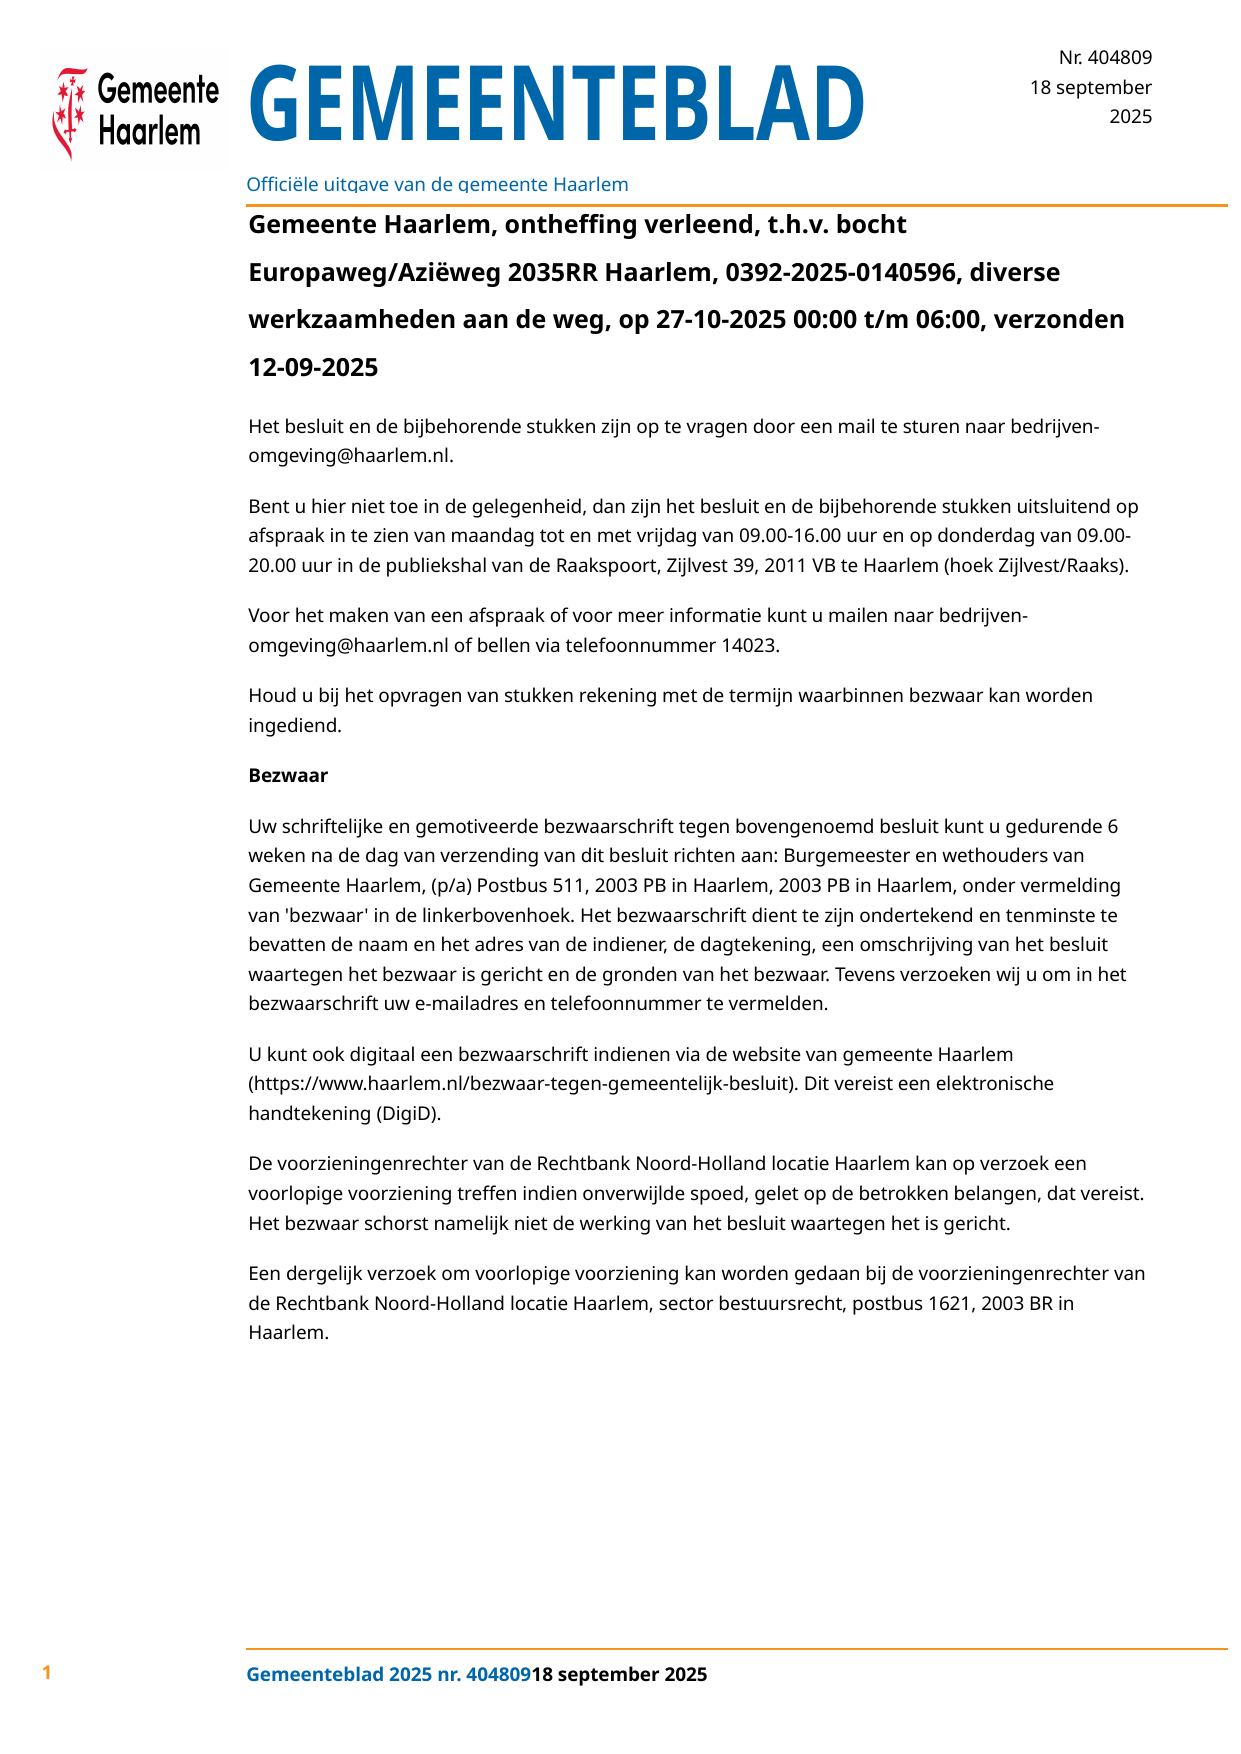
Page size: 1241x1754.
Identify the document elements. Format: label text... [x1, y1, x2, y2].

text Een dergelijk verzoek om voorlopige voorziening kan worden gedaan bij de voorzieningenrechter van de Rechtbank Noord-Holland locatie Haarlem, sector bestuursrecht, postbus 1621, 2003 BR in Haarlem. [248, 1260, 1152, 1345]
text Houd u bij het opvragen van stukken rekening met de termijn waarbinnen bezwaar kan worden ingediend. [248, 683, 1152, 738]
text Uw schriftelijke en gemotiveerde bezwaarschrift tegen bovengenoemd besluit kunt u gedurende 6 weken na de dag van verzending van dit besluit richten aan: Burgemeester en wethouders van Gemeente Haarlem, (p/a) Postbus 511, 2003 PB in Haarlem, 2003 PB in Haarlem, onder vermelding van 'bezwaar' in de linkerbovenhoek. Het bezwaarschrift dient te zijn ondertekend en tenminste te bevatten de naam en het adres van de indiener, de dagtekening, een omschrijving van het besluit waartegen het bezwaar is gericht en de gronden van het bezwaar. Tevens verzoeken wij u om in het bezwaarschrift uw e-mailadres en telefoonnummer te vermelden. [248, 813, 1152, 1016]
picture [41, 47, 231, 172]
text Gemeente Haarlem, ontheffing verleend, t.h.v. bocht Europaweg/Aziëweg 2035RR Haarlem, 0392-2025-0140596, diverse werkzaamheden aan de weg, op 27-10-2025 00:00 t/m 06:00, verzonden 12-09-2025 [248, 207, 1152, 384]
text Bent u hier niet toe in de gelegenheid, dan zijn het besluit en de bijbehorende stukken uitsluitend op afspraak in te zien van maandag tot en met vrijdag van 09.00-16.00 uur en op donderdag van 09.00-20.00 uur in de publiekshal van de Raakspoort, Zijlvest 39, 2011 VB te Haarlem (hoek Zijlvest/Raaks). [248, 493, 1152, 578]
text U kunt ook digitaal een bezwaarschrift indienen via de website van gemeente Haarlem (https://www.haarlem.nl/bezwaar-tegen-gemeentelijk-besluit). Dit vereist een elektronische handtekening (DigiD). [248, 1041, 1152, 1126]
text Voor het maken van een afspraak of voor meer informatie kunt u mailen naar bedrijven-omgeving@haarlem.nl of bellen via telefoonnummer 14023. [248, 603, 1152, 658]
text Het besluit en de bijbehorende stukken zijn op te vragen door een mail te sturen naar bedrijven-omgeving@haarlem.nl. [248, 413, 1152, 468]
text De voorzieningenrechter van de Rechtbank Noord-Holland locatie Haarlem kan op verzoek een voorlopige voorziening treffen indien onverwijlde spoed, gelet op de betrokken belangen, dat vereist. Het bezwaar schorst namelijk niet de werking van het besluit waartegen het is gericht. [248, 1151, 1152, 1236]
text Bezwaar [248, 763, 1152, 788]
